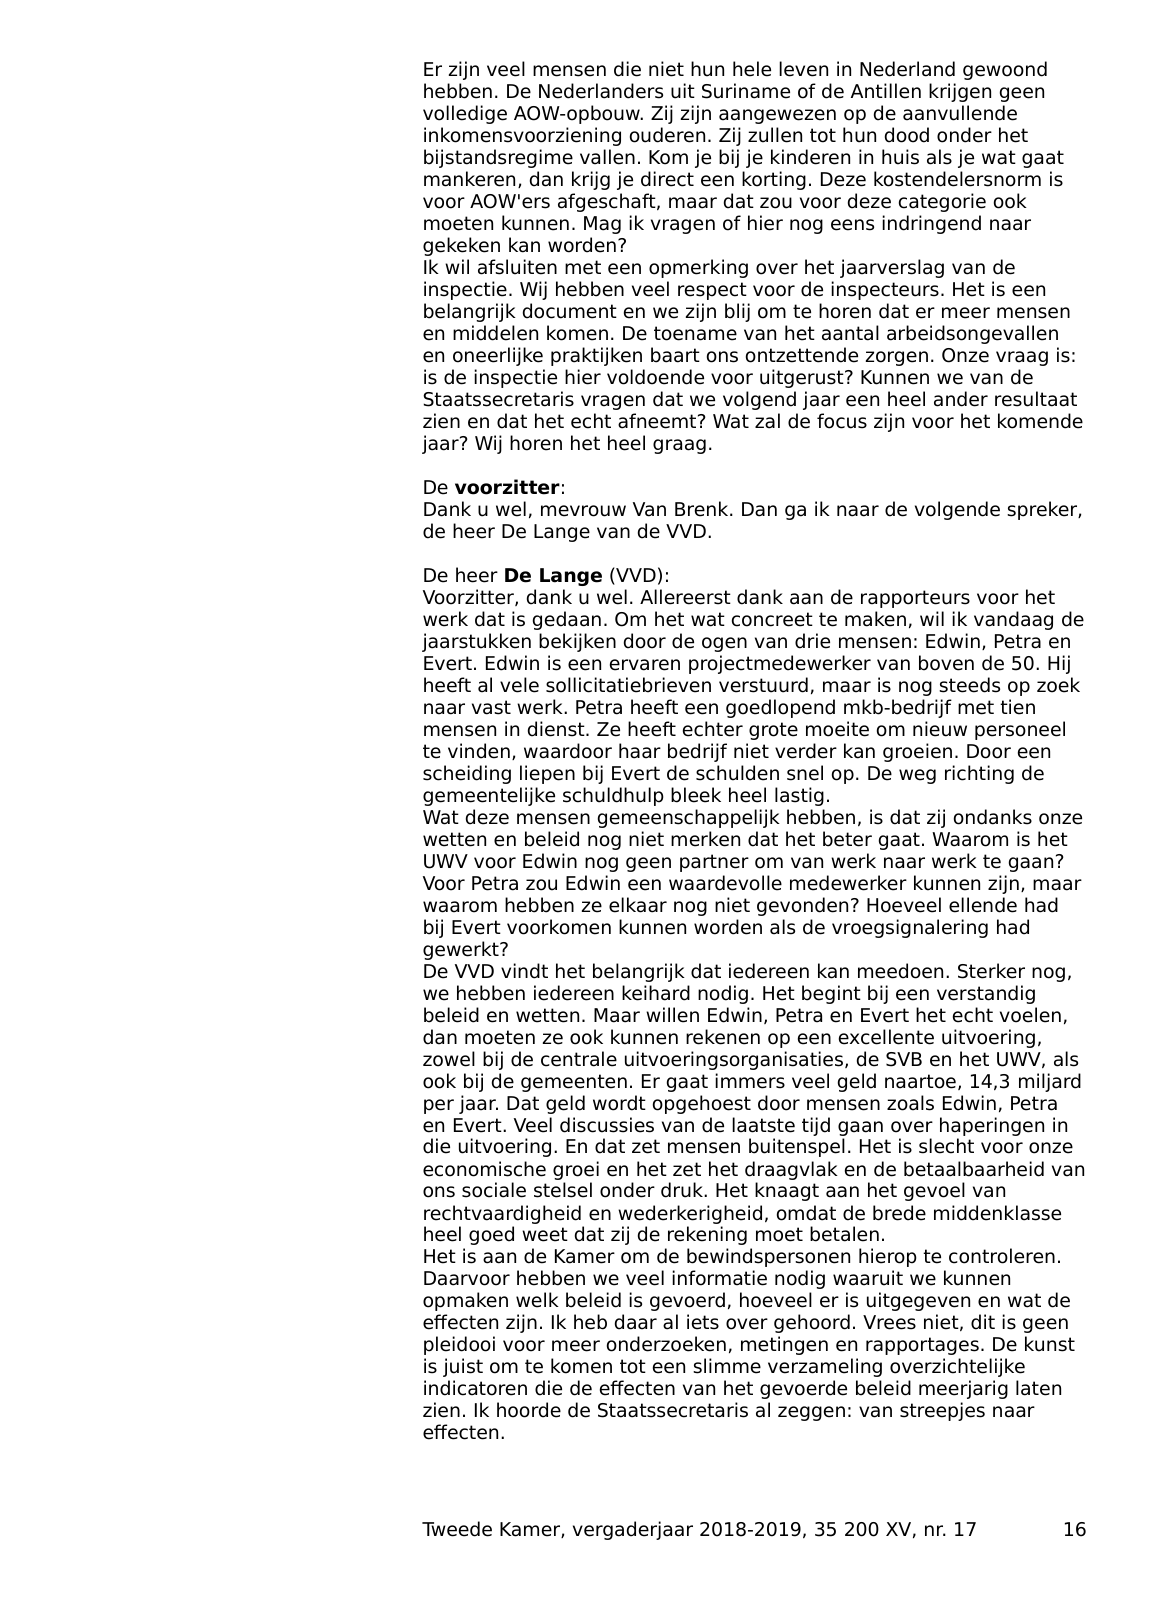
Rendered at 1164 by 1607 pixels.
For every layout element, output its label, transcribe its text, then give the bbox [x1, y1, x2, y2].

text Het is aan de Kamer om de bewindspersonen hierop te controleren. Daarvoor hebben we veel informatie nodig waaruit we kunnen opmaken welk beleid is gevoerd, hoeveel er is uitgegeven en wat de effecten zijn. Ik heb daar al iets over gehoord. Vrees niet, dit is geen pleidooi voor meer onderzoeken, metingen en rapportages. De kunst is juist om te komen tot een slimme verzameling overzichtelijke indicatoren die de effecten van het gevoerde beleid meerjarig laten zien. Ik hoorde de Staatssecretaris al zeggen: van streepjes naar effecten. [422, 1246, 1087, 1444]
text Dank u wel, mevrouw Van Brenk. Dan ga ik naar de volgende spreker, de heer De Lange van de VVD. [422, 499, 1087, 543]
text Voorzitter, dank u wel. Allereerst dank aan de rapporteurs voor het werk dat is gedaan. Om het wat concreet te maken, wil ik vandaag de jaarstukken bekijken door de ogen van drie mensen: Edwin, Petra en Evert. Edwin is een ervaren projectmedewerker van boven de 50. Hij heeft al vele sollicitatiebrieven verstuurd, maar is nog steeds op zoek naar vast werk. Petra heeft een goedlopend mkb-bedrijf met tien mensen in dienst. Ze heeft echter grote moeite om nieuw personeel te vinden, waardoor haar bedrijf niet verder kan groeien. Door een scheiding liepen bij Evert de schulden snel op. De weg richting de gemeentelijke schuldhulp bleek heel lastig. [422, 587, 1087, 807]
text Wat deze mensen gemeenschappelijk hebben, is dat zij ondanks onze wetten en beleid nog niet merken dat het beter gaat. Waarom is het UWV voor Edwin nog geen partner om van werk naar werk te gaan? Voor Petra zou Edwin een waardevolle medewerker kunnen zijn, maar waarom hebben ze elkaar nog niet gevonden? Hoeveel ellende had bij Evert voorkomen kunnen worden als de vroegsignalering had gewerkt? [422, 807, 1087, 961]
text De VVD vindt het belangrijk dat iedereen kan meedoen. Sterker nog, we hebben iedereen keihard nodig. Het begint bij een verstandig beleid en wetten. Maar willen Edwin, Petra en Evert het echt voelen, dan moeten ze ook kunnen rekenen op een excellente uitvoering, zowel bij de centrale uitvoeringsorganisaties, de SVB en het UWV, als ook bij de gemeenten. Er gaat immers veel geld naartoe, 14,3 miljard per jaar. Dat geld wordt opgehoest door mensen zoals Edwin, Petra en Evert. Veel discussies van de laatste tijd gaan over haperingen in die uitvoering. En dat zet mensen buitenspel. Het is slecht voor onze economische groei en het zet het draagvlak en de betaalbaarheid van ons sociale stelsel onder druk. Het knaagt aan het gevoel van rechtvaardigheid en wederkerigheid, omdat de brede middenklasse heel goed weet dat zij de rekening moet betalen. [422, 961, 1087, 1246]
text Er zijn veel mensen die niet hun hele leven in Nederland gewoond hebben. De Nederlanders uit Suriname of de Antillen krijgen geen volledige AOW-opbouw. Zij zijn aangewezen op de aanvullende inkomensvoorziening ouderen. Zij zullen tot hun dood onder het bijstandsregime vallen. Kom je bij je kinderen in huis als je wat gaat mankeren, dan krijg je direct een korting. Deze kostendelersnorm is voor AOW'ers afgeschaft, maar dat zou voor deze categorie ook moeten kunnen. Mag ik vragen of hier nog eens indringend naar gekeken kan worden? [422, 59, 1087, 257]
text Ik wil afsluiten met een opmerking over het jaarverslag van de inspectie. Wij hebben veel respect voor de inspecteurs. Het is een belangrijk document en we zijn blij om te horen dat er meer mensen en middelen komen. De toename van het aantal arbeidsongevallen en oneerlijke praktijken baart ons ontzettende zorgen. Onze vraag is: is de inspectie hier voldoende voor uitgerust? Kunnen we van de Staatssecretaris vragen dat we volgend jaar een heel ander resultaat zien en dat het echt afneemt? Wat zal de focus zijn voor het komende jaar? Wij horen het heel graag. [422, 257, 1087, 455]
text De heer De Lange (VVD): [422, 565, 1087, 587]
text De voorzitter: [422, 477, 1087, 499]
